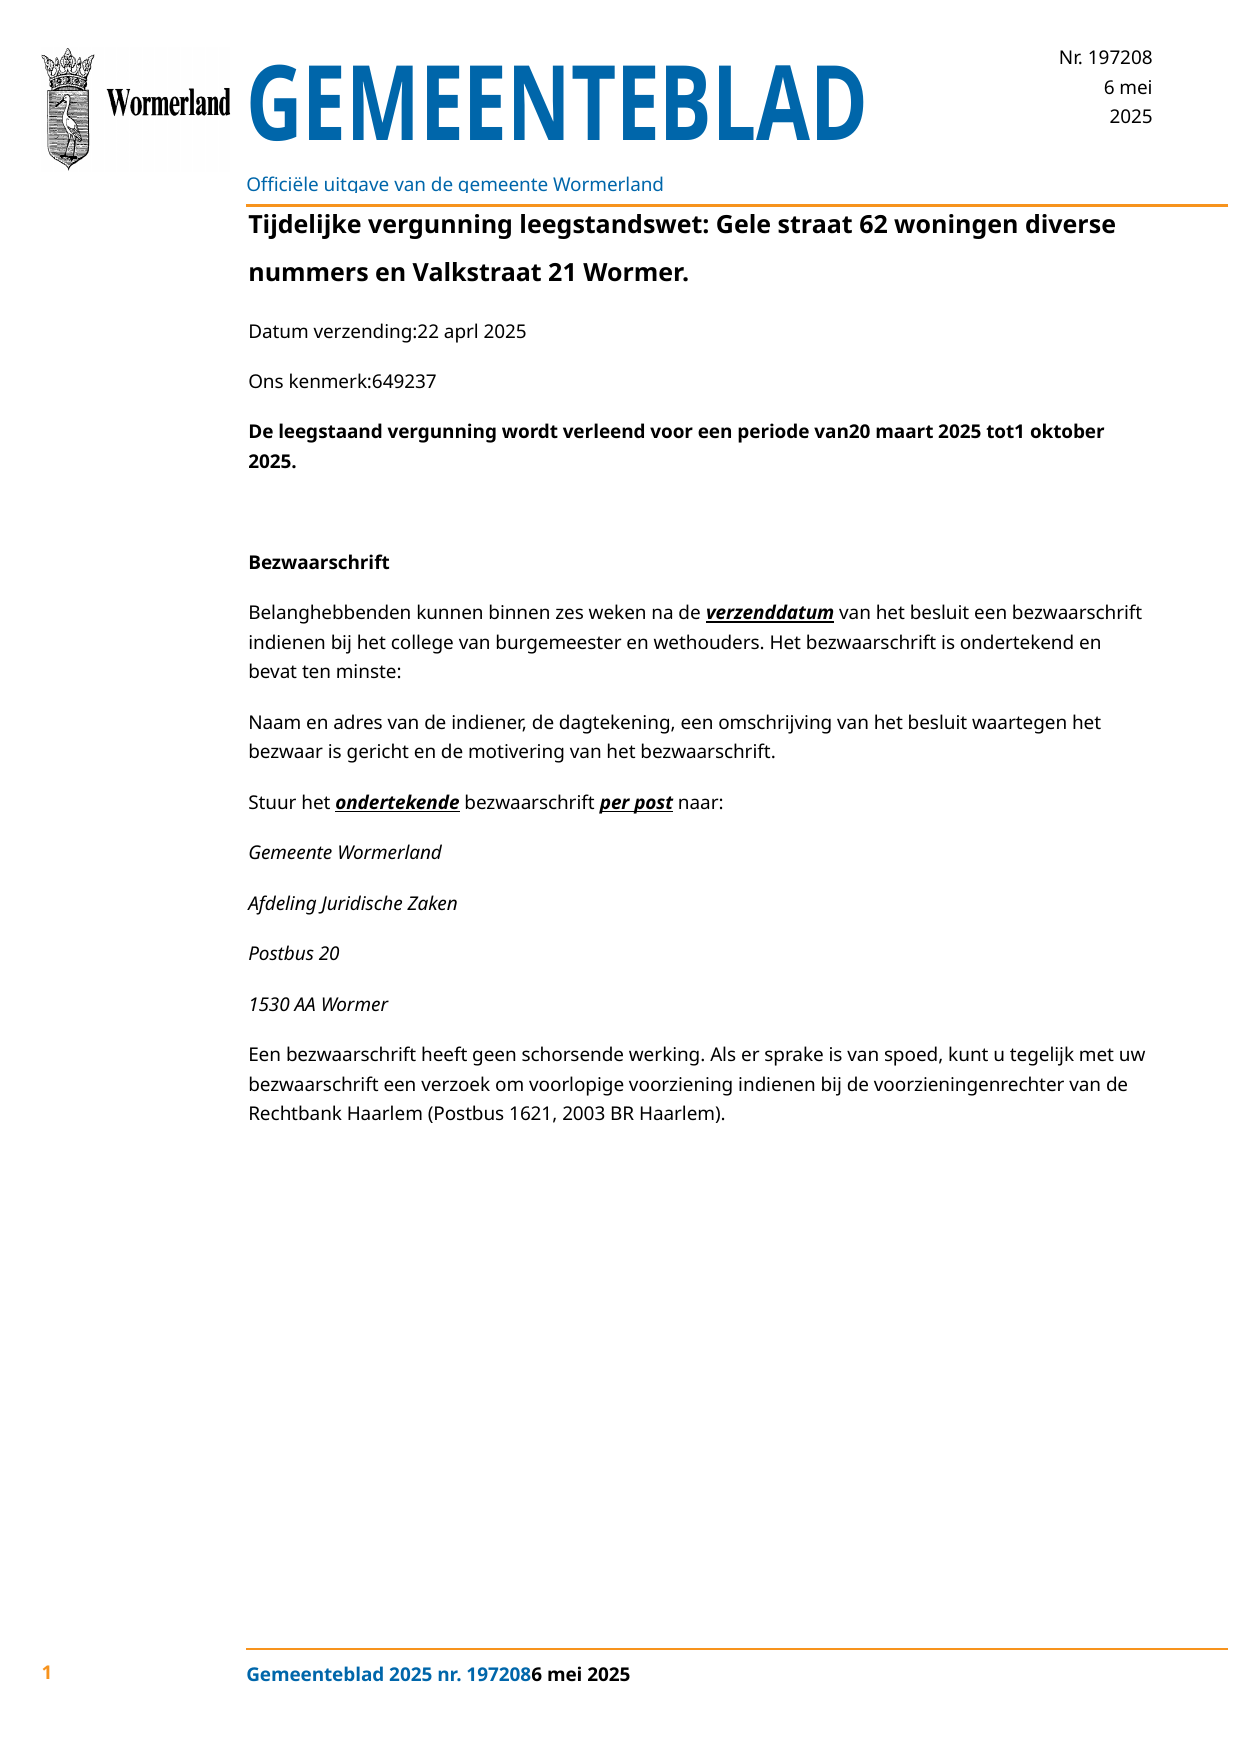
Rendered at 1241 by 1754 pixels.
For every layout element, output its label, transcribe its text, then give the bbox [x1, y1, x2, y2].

text Bezwaarschrift [248, 549, 1152, 575]
text Naam en adres van de indiener, de dagtekening, een omschrijving van het besluit waartegen het bezwaar is gericht en de motivering van het bezwaarschrift. [248, 709, 1152, 764]
text Belanghebbenden kunnen binnen zes weken na de verzenddatum van het besluit een bezwaarschrift indienen bij het college van burgemeester en wethouders. Het bezwaarschrift is ondertekend en bevat ten minste: [248, 599, 1152, 684]
text Gemeente Wormerland [248, 839, 1152, 865]
text De leegstaand vergunning wordt verleend voor een periode van20 maart 2025 tot1 oktober 2025. [248, 419, 1152, 474]
text Tijdelijke vergunning leegstandswet: Gele straat 62 woningen diverse nummers en Valkstraat 21 Wormer. [248, 207, 1152, 288]
text Stuur het ondertekende bezwaarschrift per post naar: [248, 789, 1152, 815]
text Een bezwaarschrift heeft geen schorsende werking. Als er sprake is van spoed, kunt u tegelijk met uw bezwaarschrift een verzoek om voorlopige voorziening indienen bij de voorzieningenrechter van de Rechtbank Haarlem (Postbus 1621, 2003 BR Haarlem). [248, 1041, 1152, 1126]
text Ons kenmerk:649237 [248, 368, 1152, 394]
text 1530 AA Wormer [248, 991, 1152, 1017]
picture [41, 47, 231, 172]
text Postbus 20 [248, 940, 1152, 966]
text Afdeling Juridische Zaken [248, 890, 1152, 916]
text Datum verzending:22 aprl 2025 [248, 318, 1152, 344]
